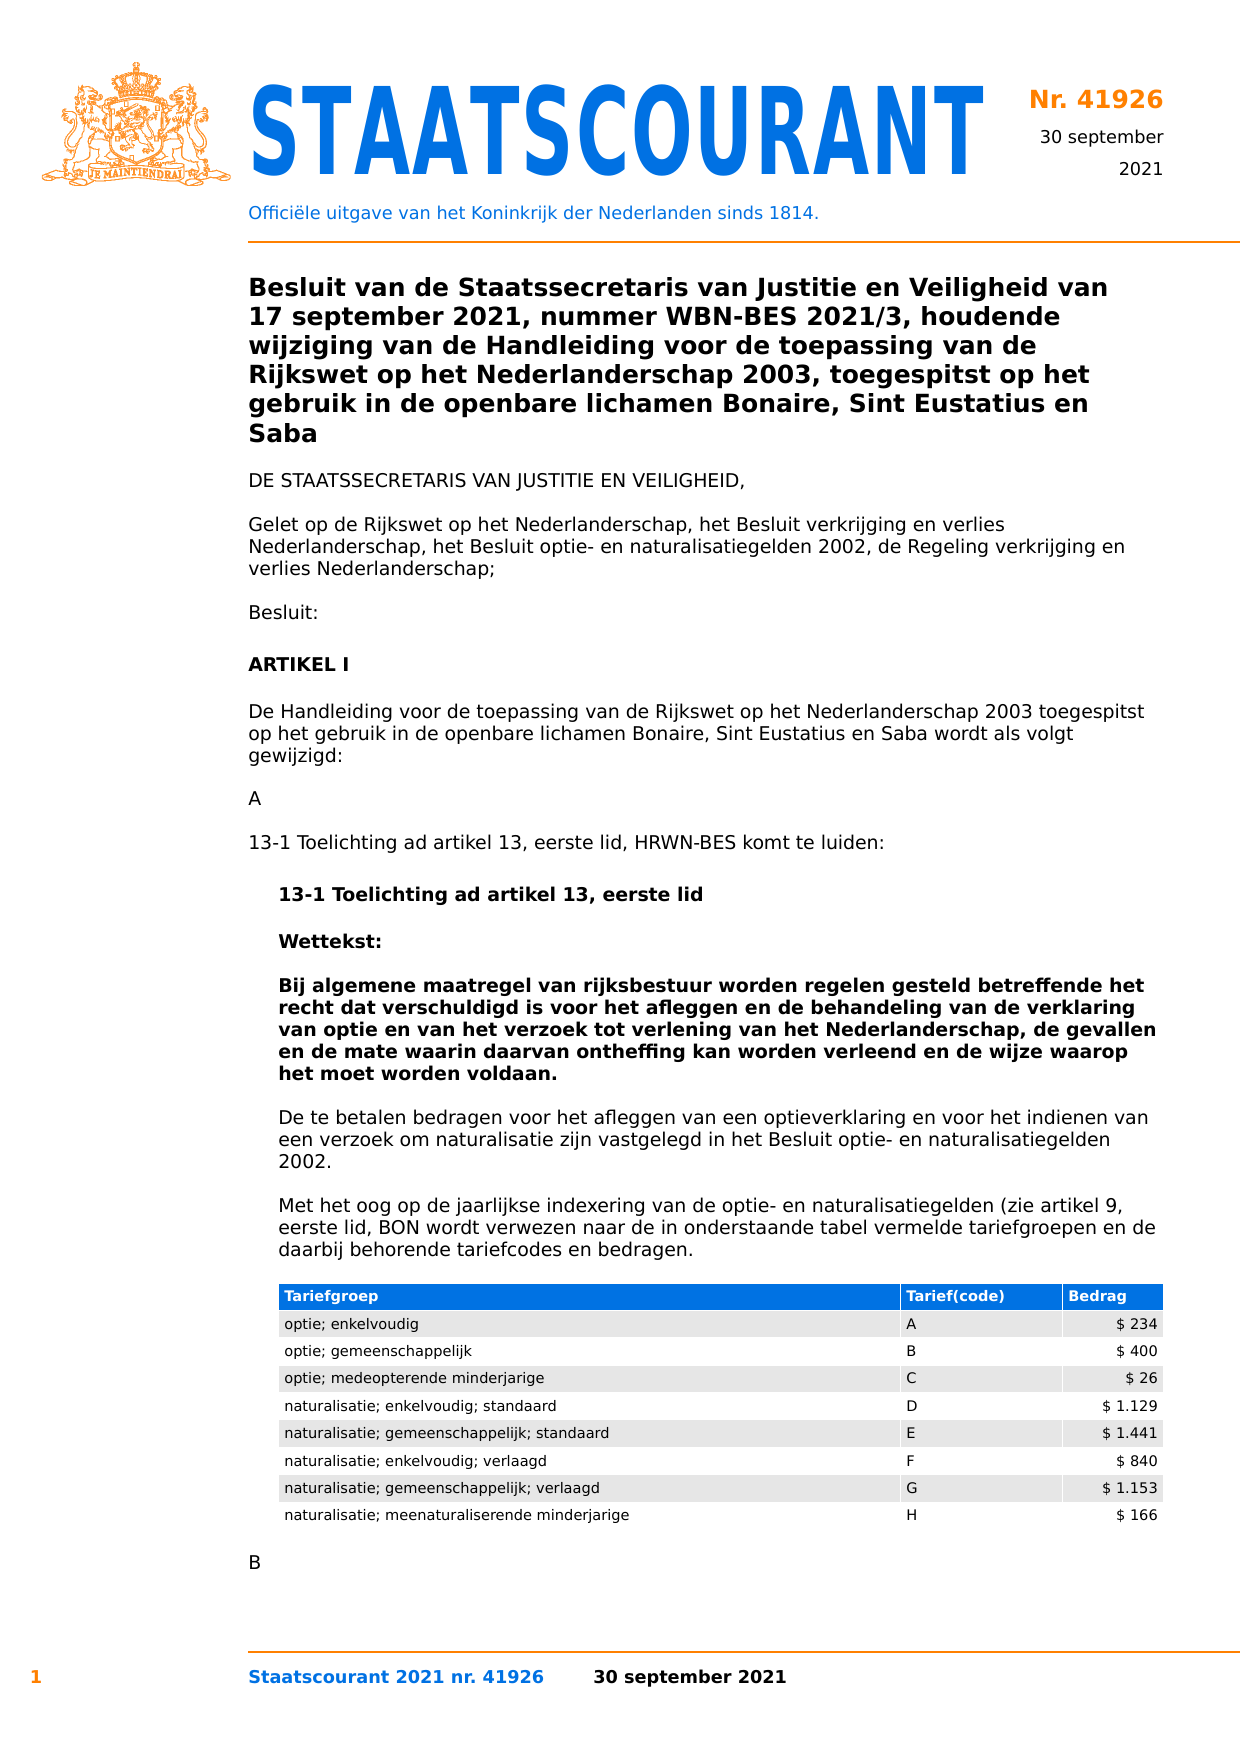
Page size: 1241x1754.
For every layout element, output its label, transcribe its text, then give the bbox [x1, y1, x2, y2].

text B [248, 1552, 1163, 1574]
text A [248, 788, 1163, 810]
table_cell D [901, 1393, 1062, 1419]
text Besluit: [248, 602, 1163, 623]
table_cell B [901, 1338, 1062, 1364]
table_cell naturalisatie; enkelvoudig; verlaagd [279, 1448, 900, 1474]
text Met het oog op de jaarlijkse indexering van de optie- en naturalisatiegelden (zie artikel 9, eerste lid, BON wordt verwezen naar de in onderstaande tabel vermelde tariefgroepen en de daarbij behorende tariefcodes en bedragen. [278, 1194, 1163, 1261]
table_cell $ 1.129 [1063, 1393, 1163, 1419]
table_header [25, 62, 248, 241]
table_cell naturalisatie; gemeenschappelijk; verlaagd [279, 1475, 900, 1502]
table_cell optie; gemeenschappelijk [279, 1338, 900, 1364]
table_cell $ 1.153 [1063, 1475, 1163, 1502]
table_cell $ 1.441 [1063, 1420, 1163, 1447]
text Gelet op de Rijkswet op het Nederlanderschap, het Besluit verkrijging en verlies Nederlanderschap, het Besluit optie- en naturalisatiegelden 2002, de Regeling verkrijging en verlies Nederlanderschap; [248, 514, 1163, 580]
subtitle 13-1 Toelichting ad artikel 13, eerste lid [278, 884, 1163, 906]
table_cell naturalisatie; enkelvoudig; standaard [279, 1393, 900, 1419]
table_header Nr. 41926 [998, 62, 1240, 121]
table_cell F [901, 1448, 1062, 1474]
subtitle Besluit van de Staatssecretaris van Justitie en Veiligheid van 17 september 2021, nummer WBN-BES 2021/3, houdende wijziging van de Handleiding voor de toepassing van de Rijkswet op het Nederlanderschap 2003, toegespitst op het gebruik in de openbare lichamen Bonaire, Sint Eustatius en Saba [248, 273, 1163, 448]
text De Handleiding voor de toepassing van de Rijkswet op het Nederlanderschap 2003 toegespitst op het gebruik in de openbare lichamen Bonaire, Sint Eustatius en Saba wordt als volgt gewijzigd: [248, 701, 1163, 766]
table_cell optie; medeopterende minderjarige [279, 1366, 900, 1392]
table_cell optie; enkelvoudig [279, 1311, 900, 1337]
table_cell H [901, 1503, 1062, 1529]
table_cell C [901, 1366, 1062, 1392]
text 13-1 Toelichting ad artikel 13, eerste lid, HRWN-BES komt te luiden: [248, 832, 1163, 854]
picture [41, 62, 231, 186]
text De te betalen bedragen voor het afleggen van een optieverklaring en voor het indienen van een verzoek om naturalisatie zijn vastgelegd in het Besluit optie- en naturalisatiegelden 2002. [278, 1107, 1163, 1173]
table_cell $ 400 [1063, 1338, 1163, 1364]
text DE STAATSSECRETARIS VAN JUSTITIE EN VEILIGHEID, [248, 470, 1163, 492]
table_header STAATSCOURANT [248, 62, 998, 203]
table_cell Officiële uitgave van het Koninkrijk der Nederlanden sinds 1814. [248, 203, 1240, 241]
text Bij algemene maatregel van rijksbestuur worden regelen gesteld betreffende het recht dat verschuldigd is voor het afleggen en de behandeling van de verklaring van optie en van het verzoek tot verlening van het Nederlanderschap, de gevallen en de mate waarin daarvan ontheffing kan worden verleend en de wijze waarop het moet worden voldaan. [278, 975, 1163, 1085]
table_cell $ 26 [1063, 1366, 1163, 1392]
table_cell 30 september [998, 121, 1240, 153]
table_cell naturalisatie; meenaturaliserende minderjarige [279, 1503, 900, 1529]
table_cell G [901, 1475, 1062, 1502]
table_cell $ 840 [1063, 1448, 1163, 1474]
table_cell E [901, 1420, 1062, 1447]
table_header Bedrag [1063, 1284, 1163, 1310]
table_cell $ 234 [1063, 1311, 1163, 1337]
table_header Tarief(code) [901, 1284, 1062, 1310]
text Wettekst: [278, 931, 1163, 953]
table_header Tariefgroep [279, 1284, 900, 1310]
table_cell 2021 [998, 153, 1240, 203]
subtitle ARTIKEL I [248, 653, 1163, 676]
table_cell naturalisatie; gemeenschappelijk; standaard [279, 1420, 900, 1447]
table_cell $ 166 [1063, 1503, 1163, 1529]
table_cell A [901, 1311, 1062, 1337]
